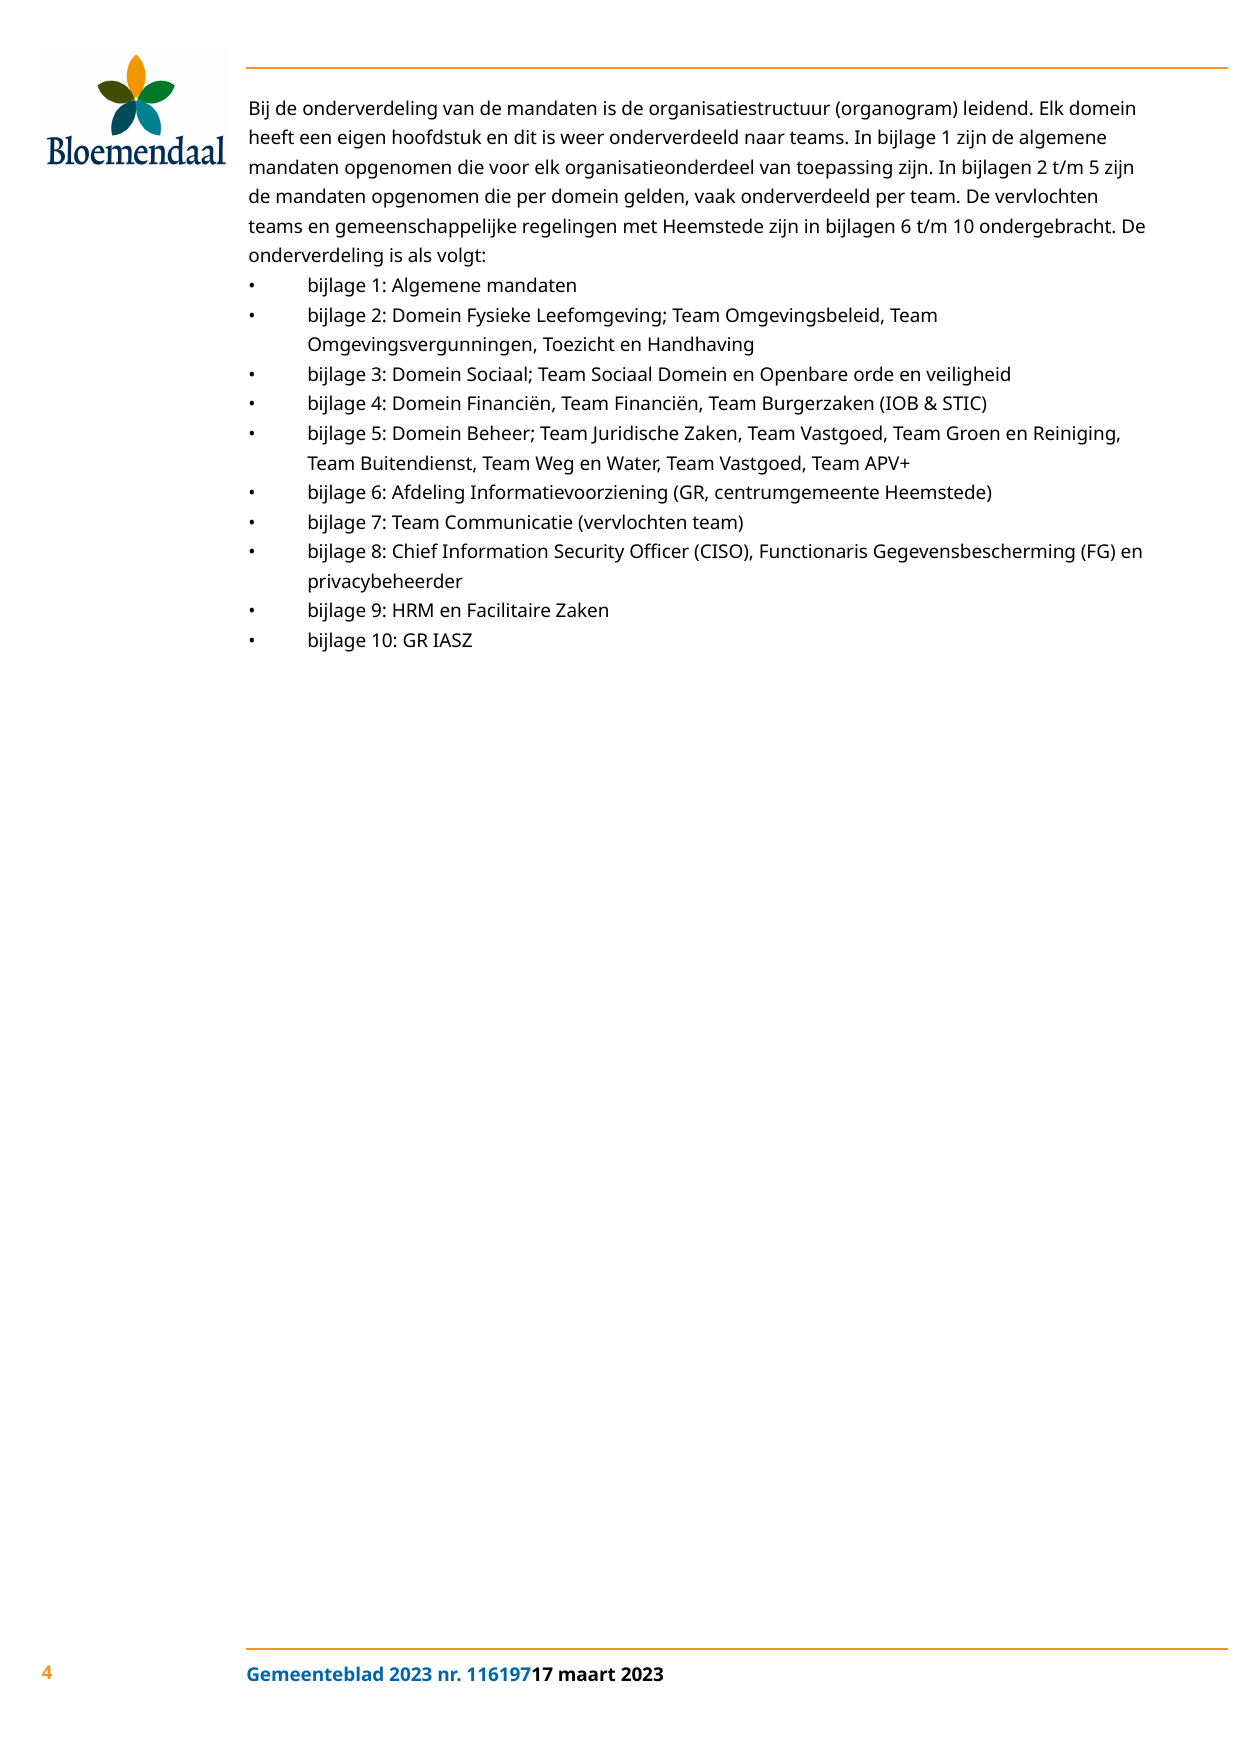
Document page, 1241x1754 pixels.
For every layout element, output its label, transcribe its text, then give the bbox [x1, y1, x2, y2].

list bijlage 5: Domein Beheer; Team Juridische Zaken, Team Vastgoed, Team Groen en Reiniging, Team Buitendienst, Team Weg en Water, Team Vastgoed, Team APV+ [248, 420, 1152, 476]
picture [41, 47, 231, 172]
list bijlage 8: Chief Information Security Officer (CISO), Functionaris Gegevensbescherming (FG) en privacybeheerder [248, 538, 1152, 594]
list bijlage 1: Algemene mandaten [248, 272, 1152, 298]
list bijlage 2: Domein Fysieke Leefomgeving; Team Omgevingsbeleid, Team Omgevingsvergunningen, Toezicht en Handhaving [248, 302, 1152, 357]
list bijlage 3: Domein Sociaal; Team Sociaal Domein en Openbare orde en veiligheid [248, 361, 1152, 387]
text Bij de onderverdeling van de mandaten is de organisatiestructuur (organogram) leidend. Elk domein heeft een eigen hoofdstuk en dit is weer onderverdeeld naar teams. In bijlage 1 zijn de algemene mandaten opgenomen die voor elk organisatieonderdeel van toepassing zijn. In bijlagen 2 t/m 5 zijn de mandaten opgenomen die per domein gelden, vaak onderverdeeld per team. De vervlochten teams en gemeenschappelijke regelingen met Heemstede zijn in bijlagen 6 t/m 10 ondergebracht. De onderverdeling is als volgt: [248, 95, 1152, 268]
list bijlage 7: Team Communicatie (vervlochten team) [248, 509, 1152, 535]
list bijlage 6: Afdeling Informatievoorziening (GR, centrumgemeente Heemstede) [248, 479, 1152, 505]
list bijlage 9: HRM en Facilitaire Zaken [248, 598, 1152, 623]
list bijlage 4: Domein Financiën, Team Financiën, Team Burgerzaken (IOB & STIC) [248, 391, 1152, 416]
list bijlage 10: GR IASZ [248, 627, 1152, 653]
